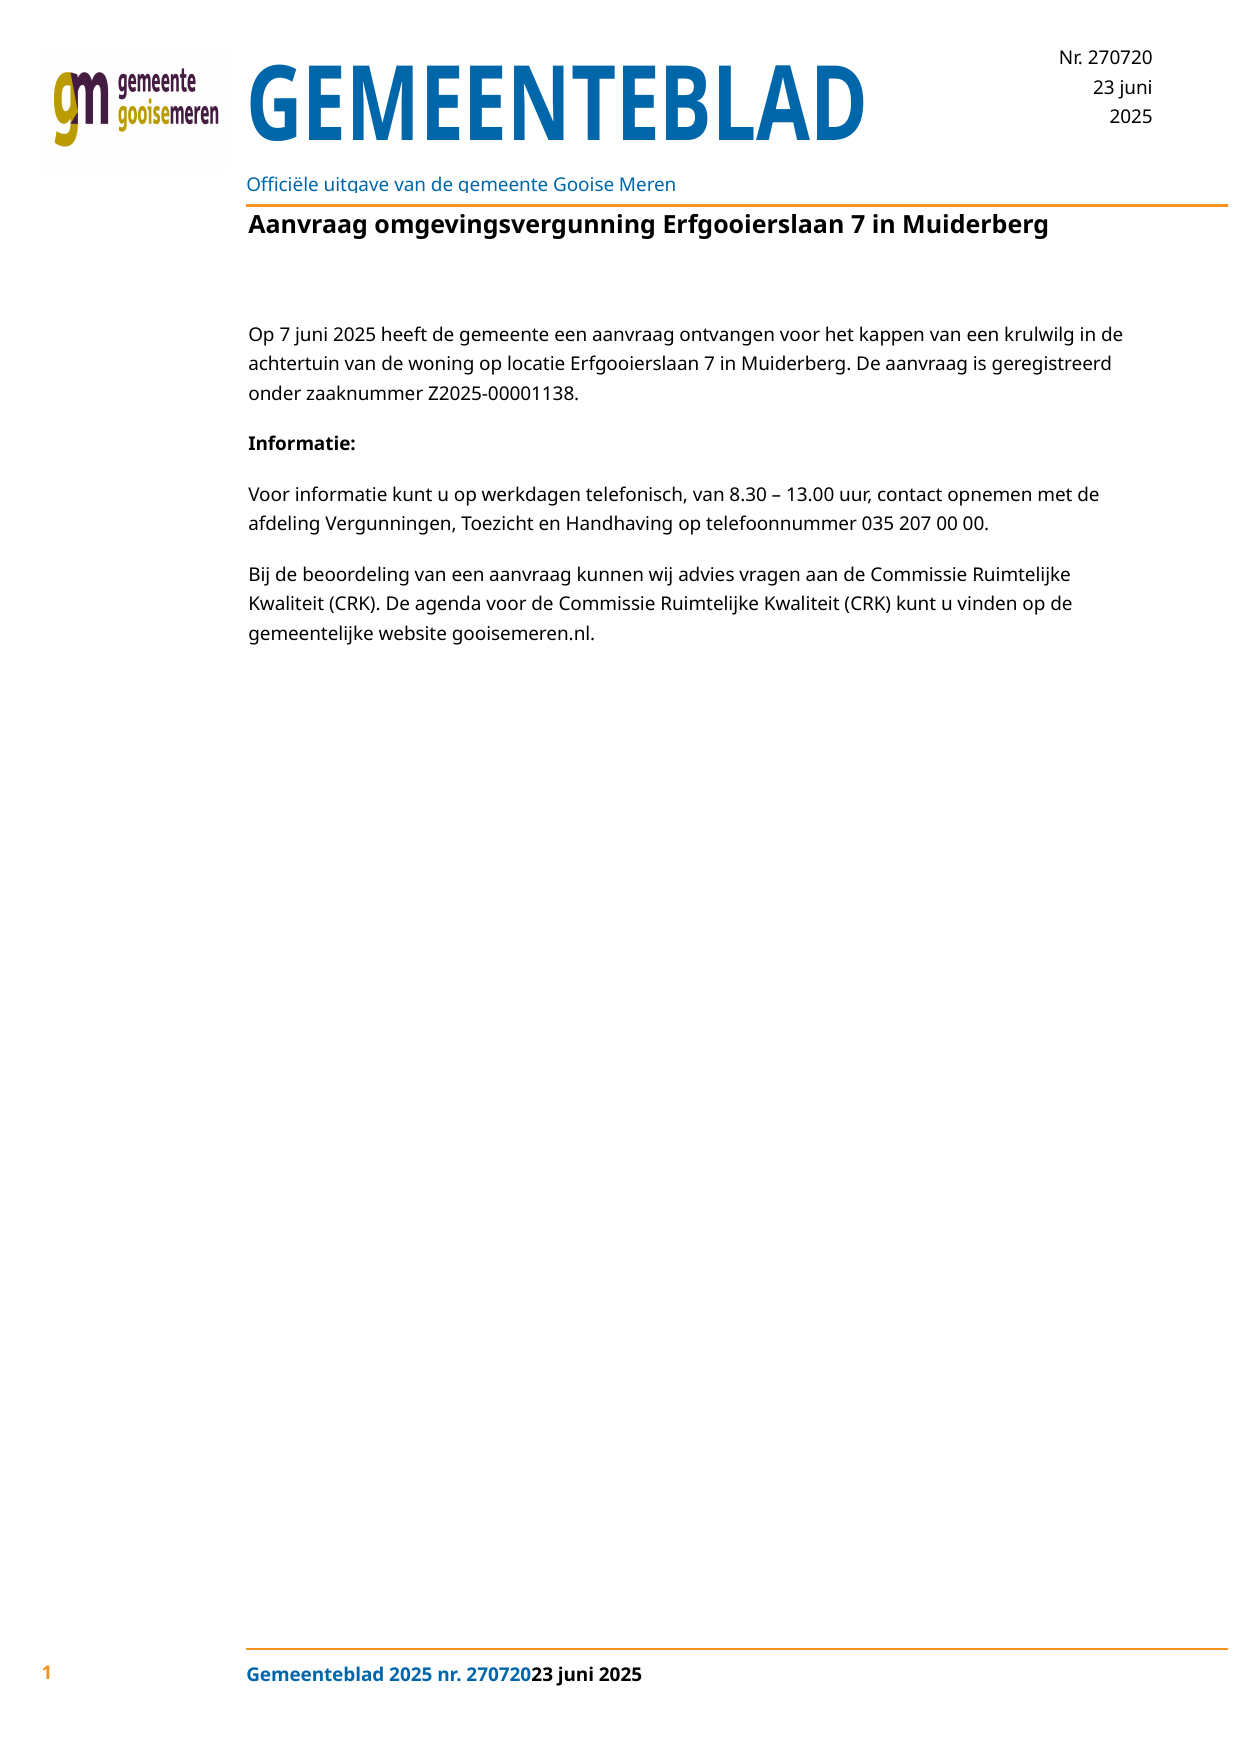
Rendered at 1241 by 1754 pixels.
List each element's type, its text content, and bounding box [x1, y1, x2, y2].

text Aanvraag omgevingsvergunning Erfgooierslaan 7 in Muiderberg [248, 207, 1152, 241]
text Bij de beoordeling van een aanvraag kunnen wij advies vragen aan de Commissie Ruimtelijke Kwaliteit (CRK). De agenda voor de Commissie Ruimtelijke Kwaliteit (CRK) kunt u vinden op de gemeentelijke website gooisemeren.nl. [248, 561, 1152, 646]
text Informatie: [248, 430, 1152, 456]
text Voor informatie kunt u op werkdagen telefonisch, van 8.30 – 13.00 uur, contact opnemen met de afdeling Vergunningen, Toezicht en Handhaving op telefoonnummer 035 207 00 00. [248, 481, 1152, 536]
picture [41, 47, 231, 172]
text Op 7 juni 2025 heeft de gemeente een aanvraag ontvangen voor het kappen van een krulwilg in de achtertuin van de woning op locatie Erfgooierslaan 7 in Muiderberg. De aanvraag is geregistreerd onder zaaknummer Z2025-00001138. [248, 321, 1152, 406]
